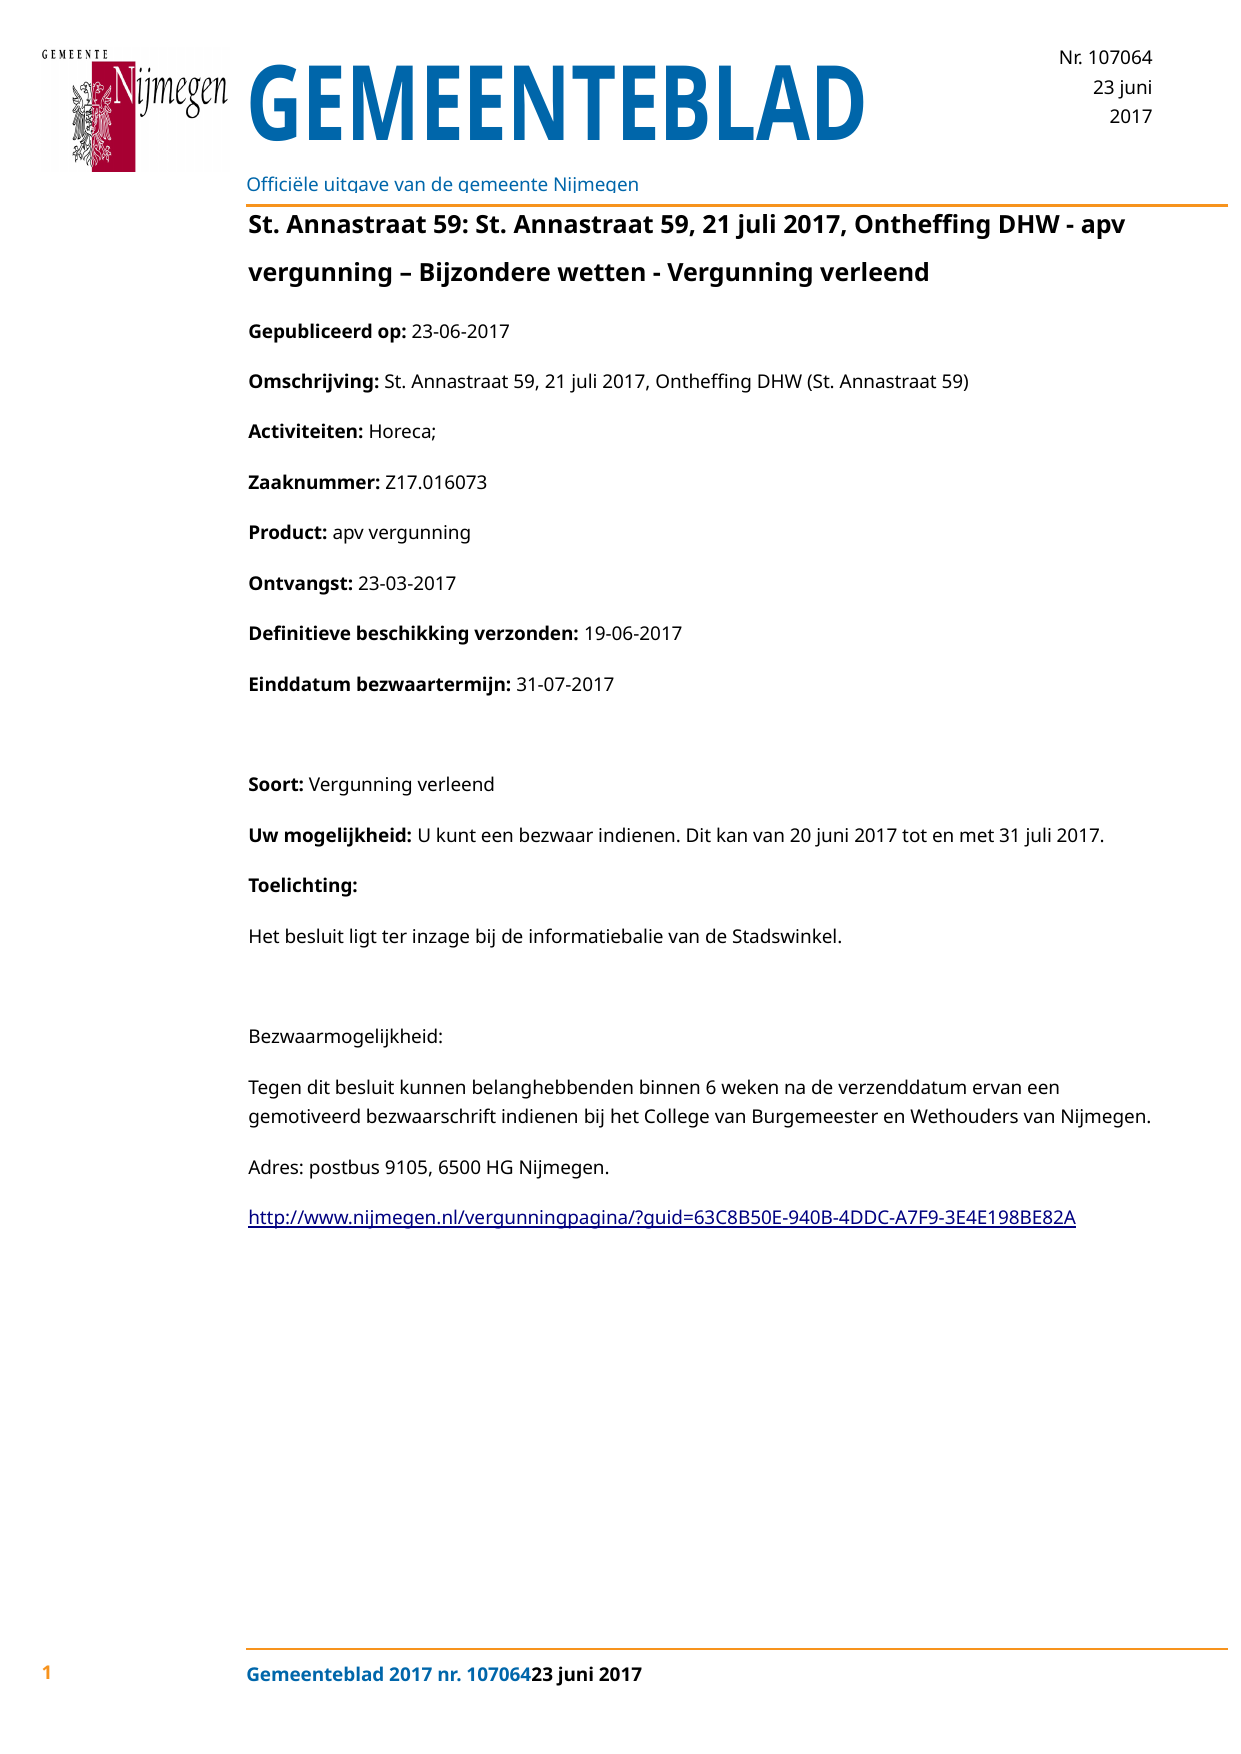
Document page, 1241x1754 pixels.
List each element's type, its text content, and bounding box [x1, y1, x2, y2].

text Definitieve beschikking verzonden: 19-06-2017 [248, 620, 1152, 646]
text Gepubliceerd op: 23-06-2017 [248, 318, 1152, 344]
text Tegen dit besluit kunnen belanghebbenden binnen 6 weken na de verzenddatum ervan een gemotiveerd bezwaarschrift indienen bij het College van Burgemeester en Wethouders van Nijmegen. [248, 1074, 1152, 1129]
text Ontvangst: 23-03-2017 [248, 570, 1152, 596]
text Soort: Vergunning verleend [248, 772, 1152, 797]
text Uw mogelijkheid: U kunt een bezwaar indienen. Dit kan van 20 juni 2017 tot en met 31 juli 2017. [248, 822, 1152, 848]
text St. Annastraat 59: St. Annastraat 59, 21 juli 2017, Ontheffing DHW - apv vergunning – Bijzondere wetten - Vergunning verleend [248, 207, 1152, 288]
text Bezwaarmogelijkheid: [248, 1024, 1152, 1049]
text Einddatum bezwaartermijn: 31-07-2017 [248, 671, 1152, 697]
text Activiteiten: Horeca; [248, 419, 1152, 444]
text Het besluit ligt ter inzage bij de informatiebalie van de Stadswinkel. [248, 923, 1152, 949]
text Toelichting: [248, 872, 1152, 898]
text Product: apv vergunning [248, 519, 1152, 545]
text Adres: postbus 9105, 6500 HG Nijmegen. [248, 1154, 1152, 1180]
text http://www.nijmegen.nl/vergunningpagina/?guid=63C8B50E-940B-4DDC-A7F9-3E4E198BE82A [248, 1204, 1152, 1230]
picture [41, 47, 231, 172]
text Omschrijving: St. Annastraat 59, 21 juli 2017, Ontheffing DHW (St. Annastraat 59) [248, 368, 1152, 394]
text Zaaknummer: Z17.016073 [248, 469, 1152, 495]
